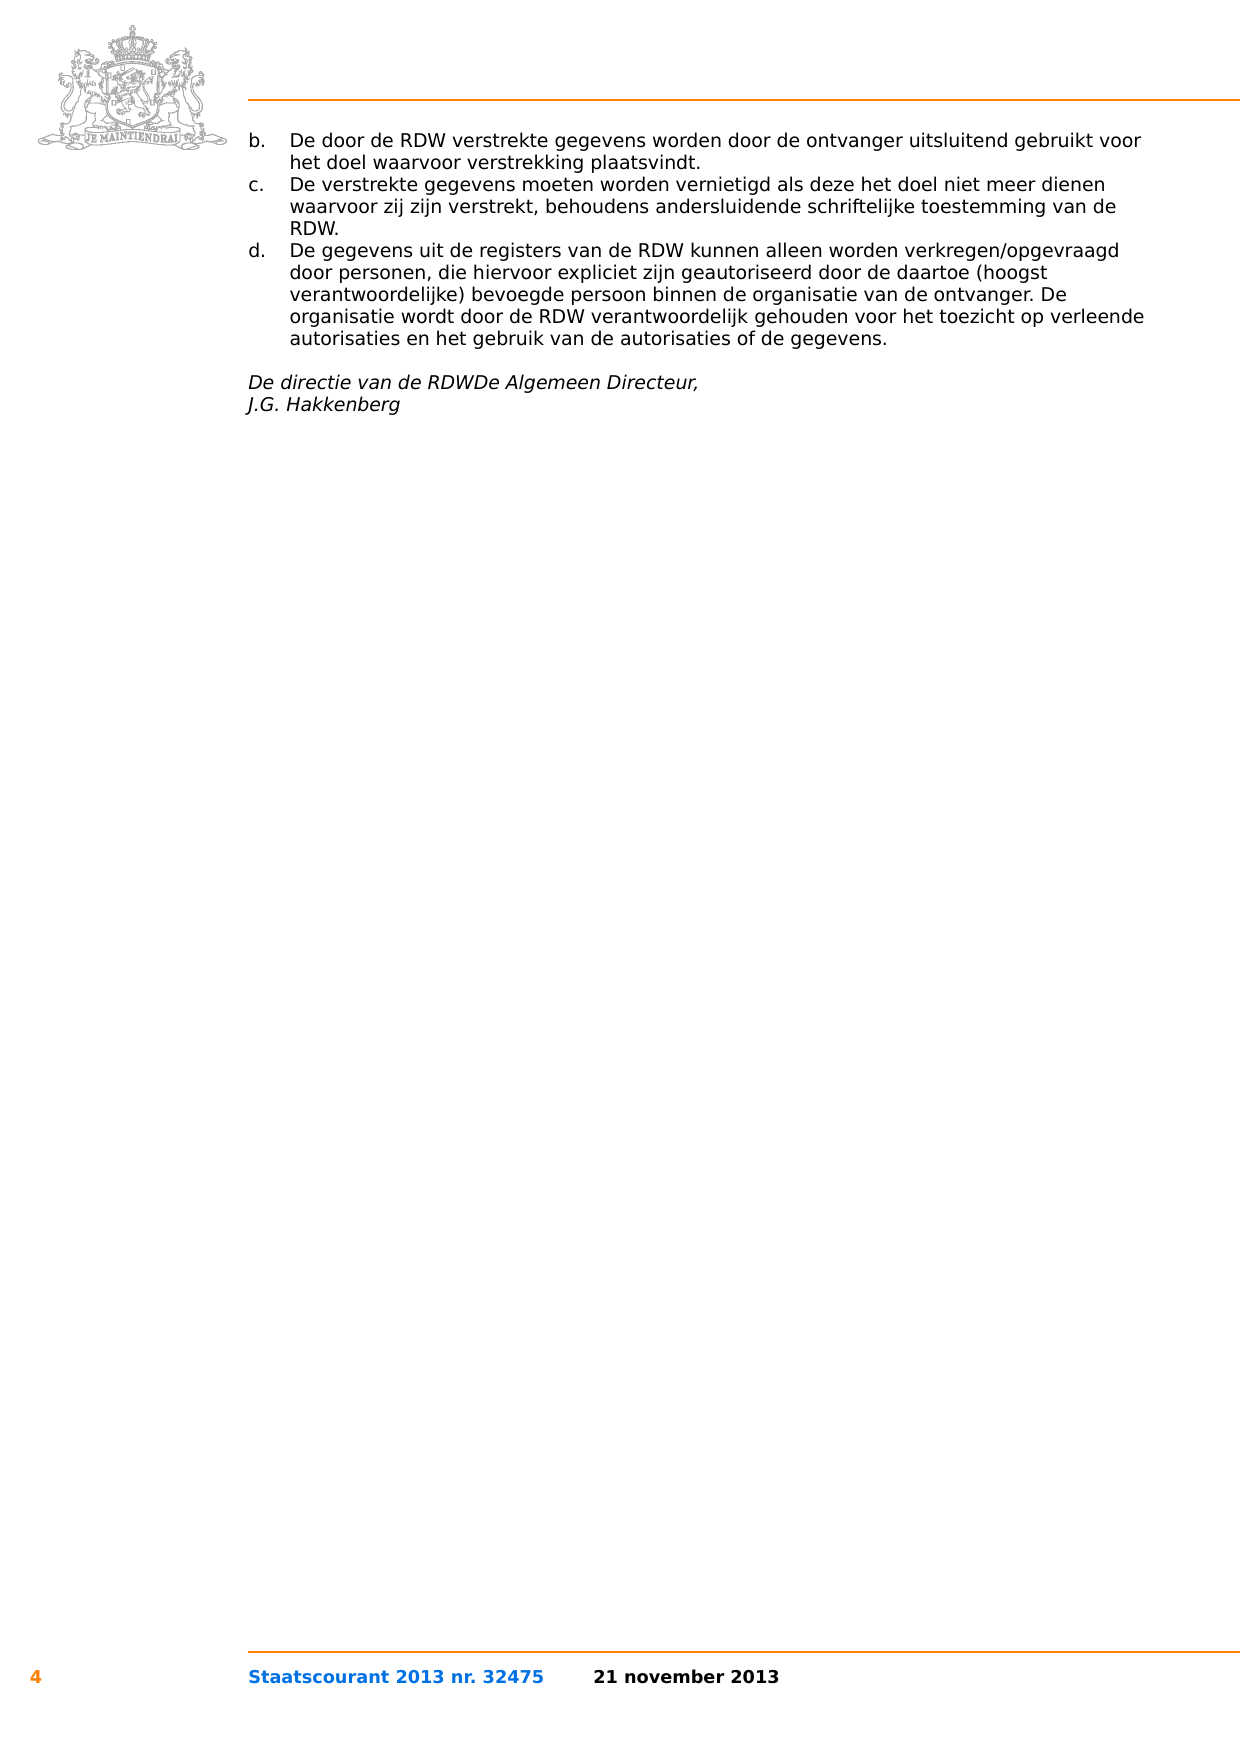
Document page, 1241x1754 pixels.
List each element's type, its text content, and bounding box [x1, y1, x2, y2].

text De directie van de RDWDe Algemeen Directeur, J.G. Hakkenberg [248, 372, 1163, 416]
text c. De verstrekte gegevens moeten worden vernietigd als deze het doel niet meer dienen waarvoor zij zijn verstrekt, behoudens andersluidende schriftelijke toestemming van de RDW. [248, 174, 1163, 240]
picture [38, 25, 227, 150]
text b. De door de RDW verstrekte gegevens worden door de ontvanger uitsluitend gebruikt voor het doel waarvoor verstrekking plaatsvindt. [248, 130, 1163, 174]
text d. De gegevens uit de registers van de RDW kunnen alleen worden verkregen/opgevraagd door personen, die hiervoor expliciet zijn geautoriseerd door de daartoe (hoogst verantwoordelijke) bevoegde persoon binnen de organisatie van de ontvanger. De organisatie wordt door de RDW verantwoordelijk gehouden voor het toezicht op verleende autorisaties en het gebruik van de autorisaties of de gegevens. [248, 240, 1163, 350]
